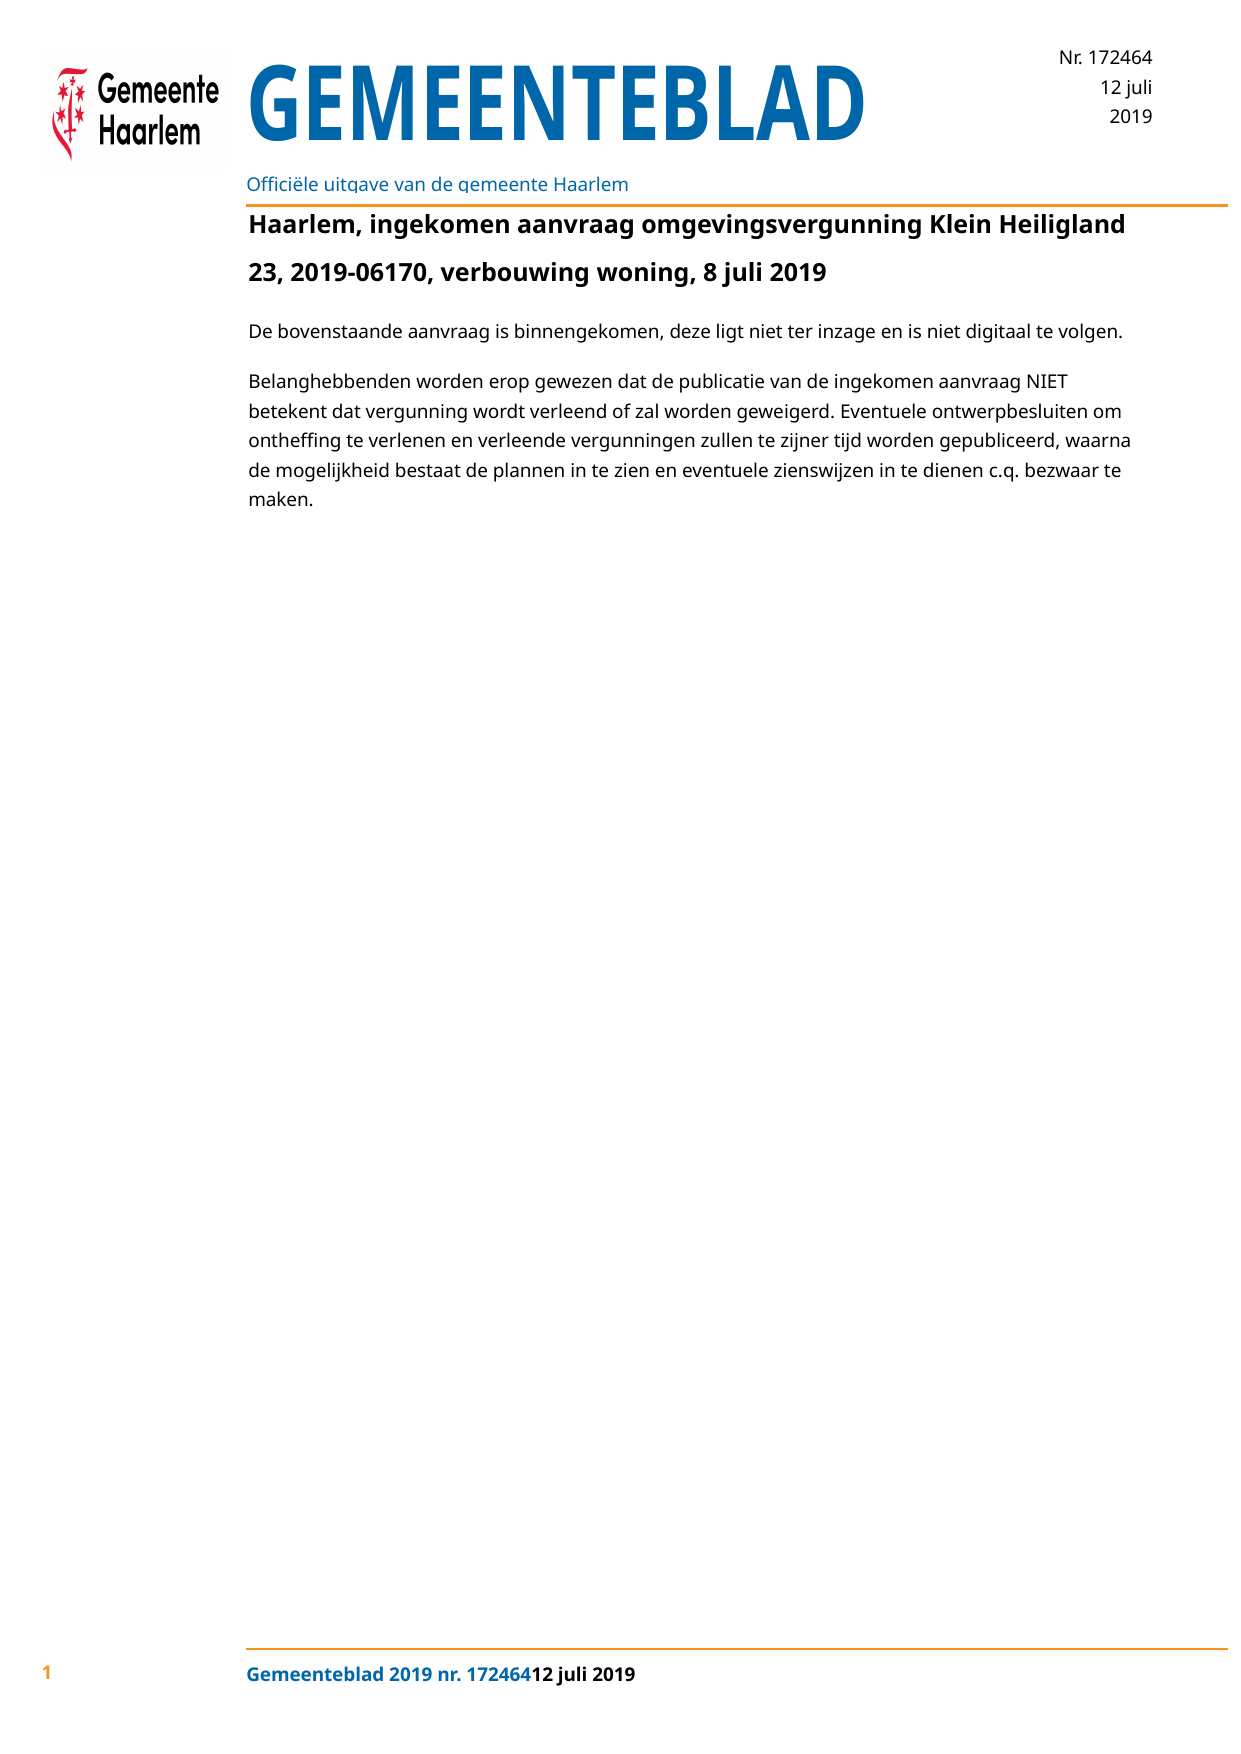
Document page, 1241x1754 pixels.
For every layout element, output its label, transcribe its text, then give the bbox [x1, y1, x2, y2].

text Haarlem, ingekomen aanvraag omgevingsvergunning Klein Heiligland 23, 2019-06170, verbouwing woning, 8 juli 2019 [248, 207, 1152, 288]
text De bovenstaande aanvraag is binnengekomen, deze ligt niet ter inzage en is niet digitaal te volgen. [248, 318, 1152, 344]
picture [41, 47, 231, 172]
text Belanghebbenden worden erop gewezen dat de publicatie van de ingekomen aanvraag NIET betekent dat vergunning wordt verleend of zal worden geweigerd. Eventuele ontwerpbesluiten om ontheffing te verlenen en verleende vergunningen zullen te zijner tijd worden gepubliceerd, waarna de mogelijkheid bestaat de plannen in te zien en eventuele zienswijzen in te dienen c.q. bezwaar te maken. [248, 368, 1152, 512]
